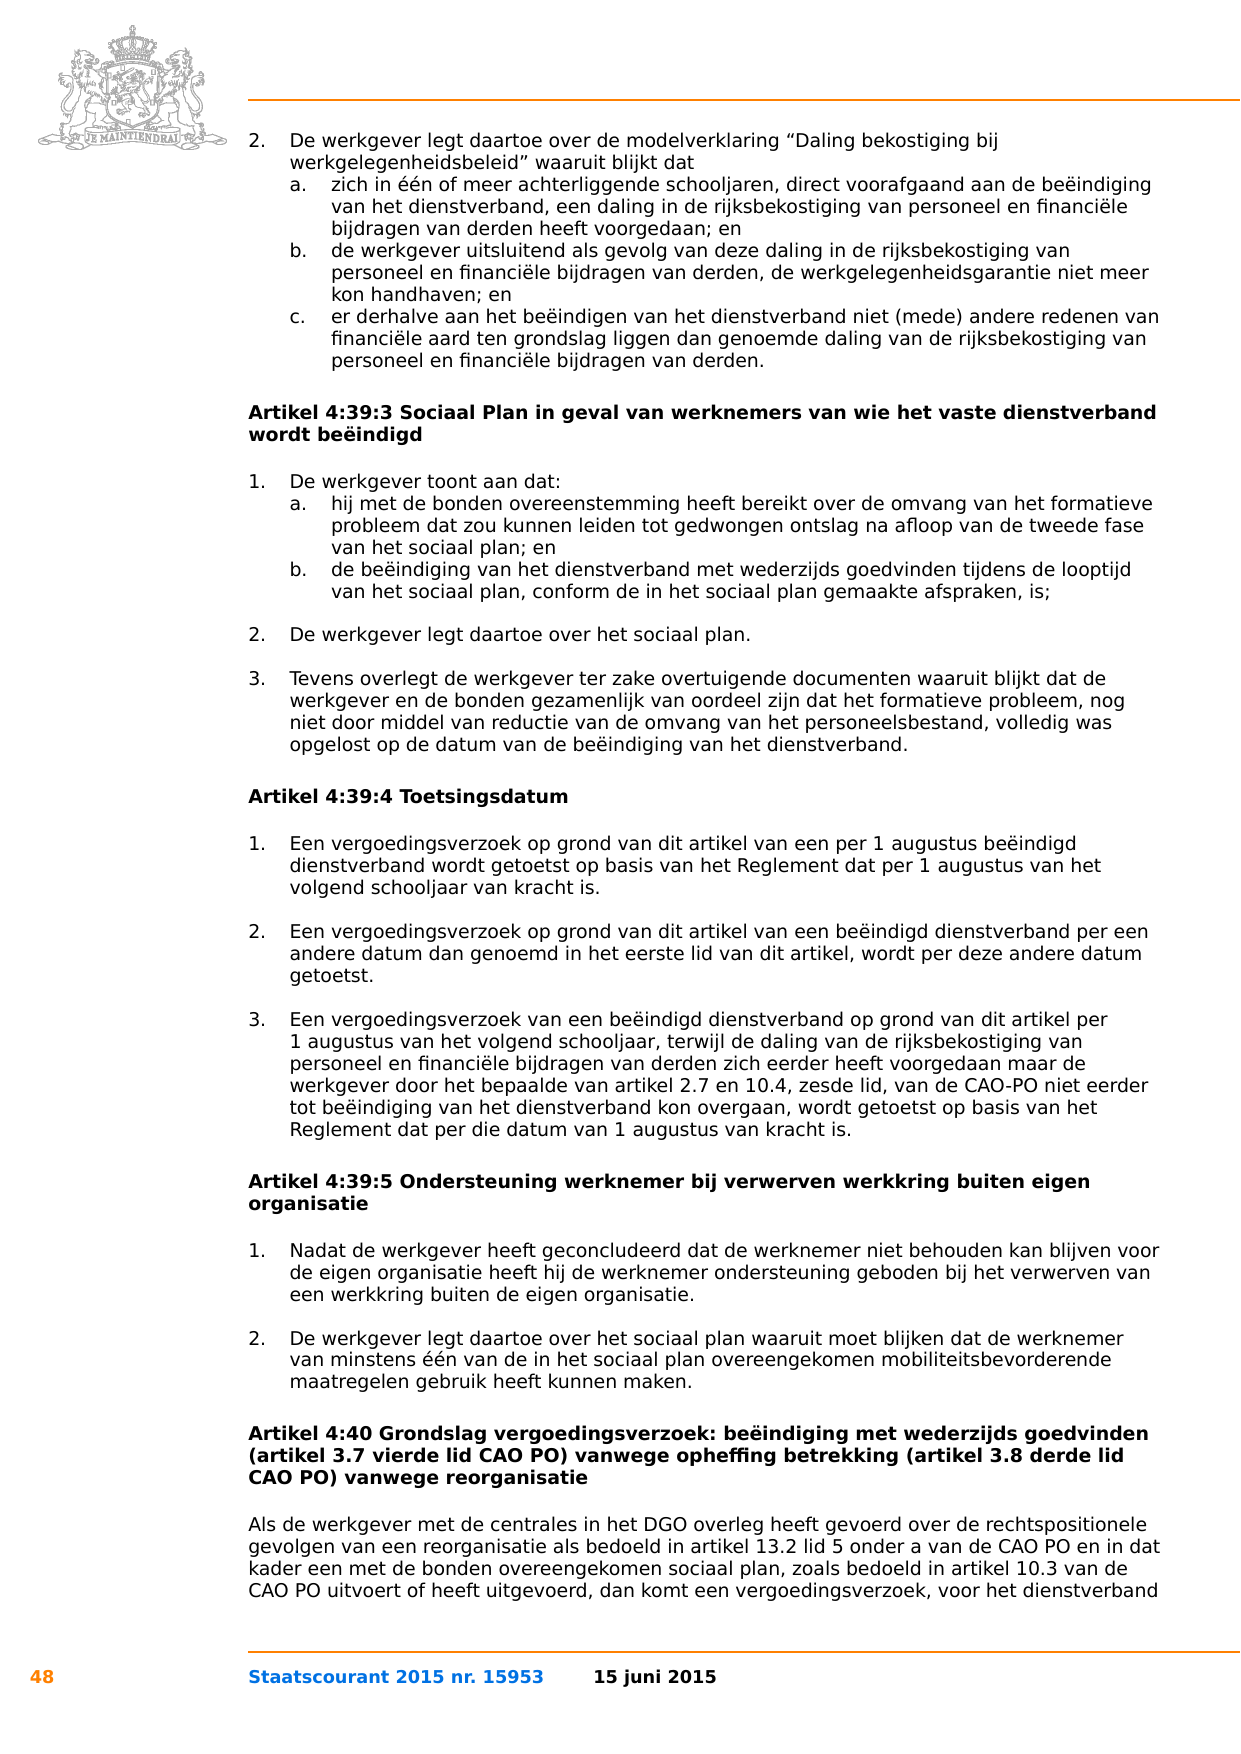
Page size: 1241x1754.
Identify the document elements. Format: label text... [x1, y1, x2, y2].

text 1. De werkgever toont aan dat: [248, 471, 1163, 493]
text 2. Een vergoedingsverzoek op grond van dit artikel van een beëindigd dienstverband per een andere datum dan genoemd in het eerste lid van dit artikel, wordt per deze andere datum getoetst. [248, 921, 1163, 987]
subtitle Artikel 4:39:5 Ondersteuning werknemer bij verwerven werkkring buiten eigen organisatie [248, 1171, 1163, 1214]
text 2. De werkgever legt daartoe over het sociaal plan. [248, 624, 1163, 646]
text b. de werkgever uitsluitend als gevolg van deze daling in de rijksbekostiging van personeel en financiële bijdragen van derden, de werkgelegenheidsgarantie niet meer kon handhaven; en [289, 240, 1163, 306]
text 1. Een vergoedingsverzoek op grond van dit artikel van een per 1 augustus beëindigd dienstverband wordt getoetst op basis van het Reglement dat per 1 augustus van het volgend schooljaar van kracht is. [248, 833, 1163, 899]
subtitle Artikel 4:39:3 Sociaal Plan in geval van werknemers van wie het vaste dienstverband wordt beëindigd [248, 402, 1163, 446]
subtitle Artikel 4:39:4 Toetsingsdatum [248, 786, 1163, 808]
subtitle Artikel 4:40 Grondslag vergoedingsverzoek: beëindiging met wederzijds goedvinden (artikel 3.7 vierde lid CAO PO) vanwege opheffing betrekking (artikel 3.8 derde lid CAO PO) vanwege reorganisatie [248, 1423, 1163, 1489]
text 2. De werkgever legt daartoe over het sociaal plan waaruit moet blijken dat de werknemer van minstens één van de in het sociaal plan overeengekomen mobiliteitsbevorderende maatregelen gebruik heeft kunnen maken. [248, 1327, 1163, 1393]
text Als de werkgever met de centrales in het DGO overleg heeft gevoerd over de rechtspositionele gevolgen van een reorganisatie als bedoeld in artikel 13.2 lid 5 onder a van de CAO PO en in dat kader een met de bonden overeengekomen sociaal plan, zoals bedoeld in artikel 10.3 van de CAO PO uitvoert of heeft uitgevoerd, dan komt een vergoedingsverzoek, voor het dienstverband [248, 1514, 1163, 1602]
text 3. Een vergoedingsverzoek van een beëindigd dienstverband op grond van dit artikel per 1 augustus van het volgend schooljaar, terwijl de daling van de rijksbekostiging van personeel en financiële bijdragen van derden zich eerder heeft voorgedaan maar de werkgever door het bepaalde van artikel 2.7 en 10.4, zesde lid, van de CAO-PO niet eerder tot beëindiging van het dienstverband kon overgaan, wordt getoetst op basis van het Reglement dat per die datum van 1 augustus van kracht is. [248, 1009, 1163, 1141]
text a. zich in één of meer achterliggende schooljaren, direct voorafgaand aan de beëindiging van het dienstverband, een daling in de rijksbekostiging van personeel en financiële bijdragen van derden heeft voorgedaan; en [289, 174, 1163, 240]
text 3. Tevens overlegt de werkgever ter zake overtuigende documenten waaruit blijkt dat de werkgever en de bonden gezamenlijk van oordeel zijn dat het formatieve probleem, nog niet door middel van reductie van de omvang van het personeelsbestand, volledig was opgelost op de datum van de beëindiging van het dienstverband. [248, 668, 1163, 756]
text 2. De werkgever legt daartoe over de modelverklaring “Daling bekostiging bij werkgelegenheidsbeleid” waaruit blijkt dat [248, 130, 1163, 174]
picture [38, 25, 227, 150]
text c. er derhalve aan het beëindigen van het dienstverband niet (mede) andere redenen van financiële aard ten grondslag liggen dan genoemde daling van de rijksbekostiging van personeel en financiële bijdragen van derden. [289, 306, 1163, 372]
text a. hij met de bonden overeenstemming heeft bereikt over de omvang van het formatieve probleem dat zou kunnen leiden tot gedwongen ontslag na afloop van de tweede fase van het sociaal plan; en [289, 493, 1163, 558]
text 1. Nadat de werkgever heeft geconcludeerd dat de werknemer niet behouden kan blijven voor de eigen organisatie heeft hij de werknemer ondersteuning geboden bij het verwerven van een werkkring buiten de eigen organisatie. [248, 1239, 1163, 1306]
text b. de beëindiging van het dienstverband met wederzijds goedvinden tijdens de looptijd van het sociaal plan, conform de in het sociaal plan gemaakte afspraken, is; [289, 558, 1163, 602]
